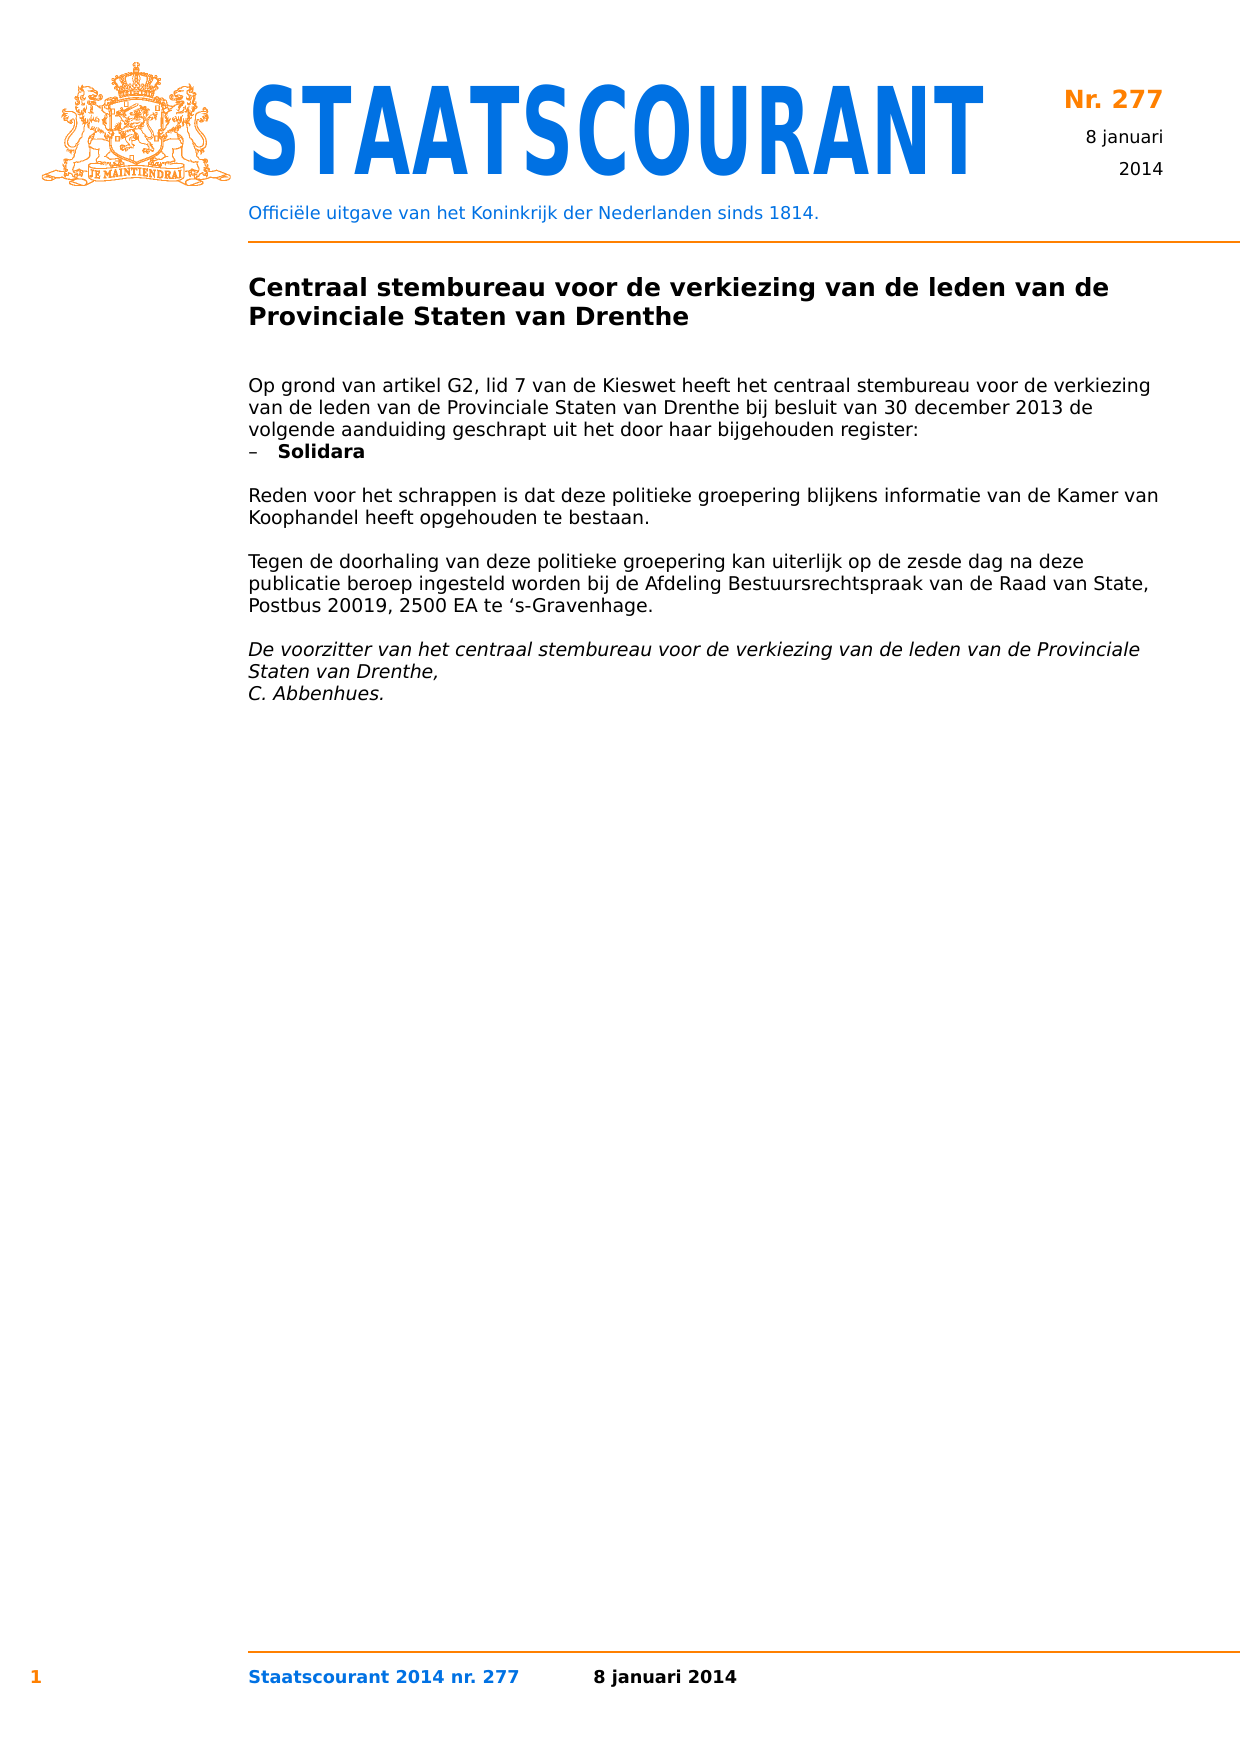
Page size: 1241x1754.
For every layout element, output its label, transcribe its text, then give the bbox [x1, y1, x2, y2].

picture [41, 62, 231, 186]
text Tegen de doorhaling van deze politieke groepering kan uiterlijk op de zesde dag na deze publicatie beroep ingesteld worden bij de Afdeling Bestuursrechtspraak van de Raad van State, Postbus 20019, 2500 EA te ‘s-Gravenhage. [248, 551, 1163, 617]
text – Solidara [248, 441, 1163, 463]
subtitle Centraal stembureau voor de verkiezing van de leden van de Provinciale Staten van Drenthe [248, 273, 1163, 331]
table_header STAATSCOURANT [248, 62, 998, 203]
table_header [25, 62, 248, 241]
table_cell 2014 [998, 153, 1240, 203]
table_header Nr. 277 [998, 62, 1240, 121]
text De voorzitter van het centraal stembureau voor de verkiezing van de leden van de Provinciale Staten van Drenthe, C. Abbenhues. [248, 638, 1163, 704]
table_cell Officiële uitgave van het Koninkrijk der Nederlanden sinds 1814. [248, 203, 1240, 241]
text Reden voor het schrappen is dat deze politieke groepering blijkens informatie van de Kamer van Koophandel heeft opgehouden te bestaan. [248, 485, 1163, 529]
text Op grond van artikel G2, lid 7 van de Kieswet heeft het centraal stembureau voor de verkiezing van de leden van de Provinciale Staten van Drenthe bij besluit van 30 december 2013 de volgende aanduiding geschrapt uit het door haar bijgehouden register: [248, 375, 1163, 441]
table_cell 8 januari [998, 121, 1240, 153]
